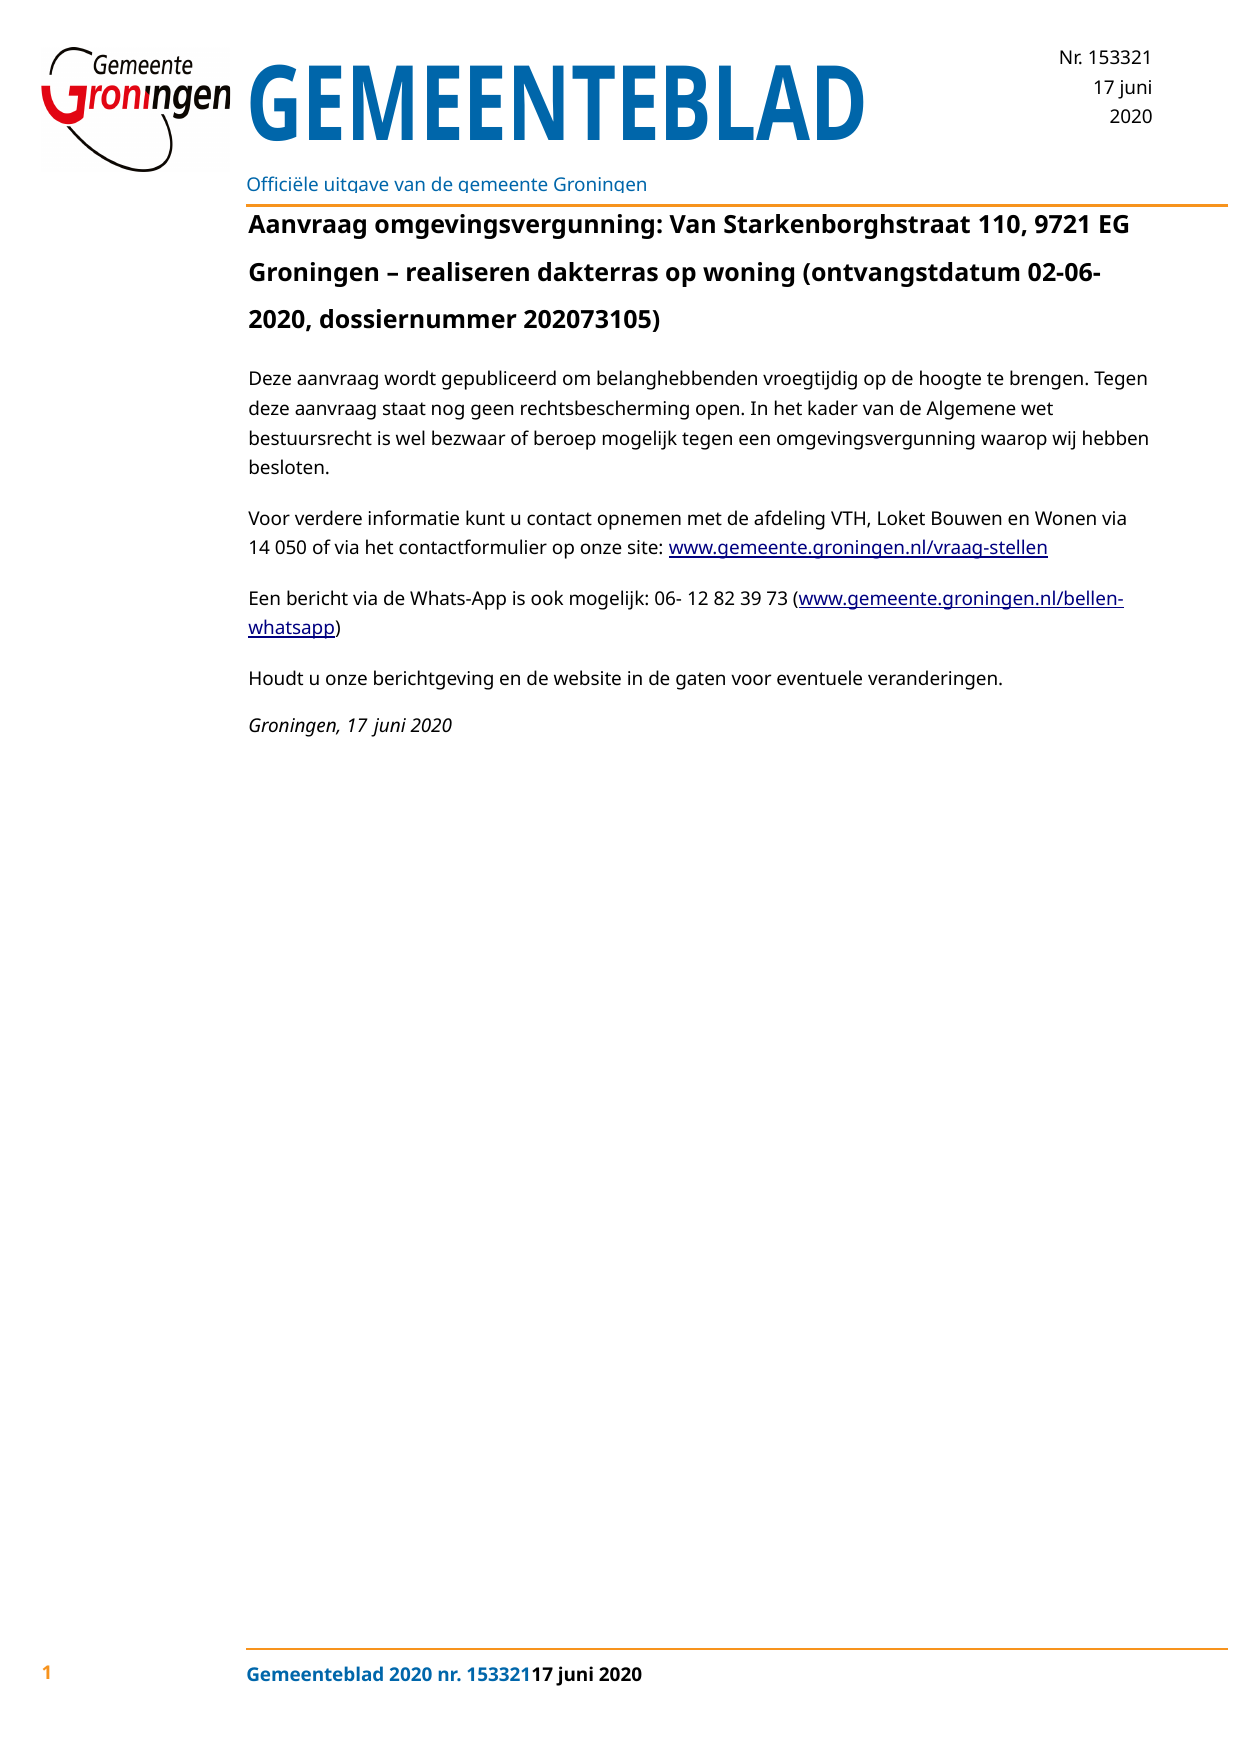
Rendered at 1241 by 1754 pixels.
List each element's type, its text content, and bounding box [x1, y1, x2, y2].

text Een bericht via de Whats-App is ook mogelijk: 06- 12 82 39 73 (www.gemeente.groningen.nl/bellen-whatsapp) [248, 585, 1152, 640]
text Houdt u onze berichtgeving en de website in de gaten voor eventuele veranderingen. [248, 665, 1152, 690]
text Groningen, 17 juni 2020 [248, 712, 1152, 738]
text Aanvraag omgevingsvergunning: Van Starkenborghstraat 110, 9721 EG Groningen – realiseren dakterras op woning (ontvangstdatum 02-06-2020, dossiernummer 202073105) [248, 207, 1152, 336]
picture [41, 47, 231, 172]
text Voor verdere informatie kunt u contact opnemen met de afdeling VTH, Loket Bouwen en Wonen via 14 050 of via het contactformulier op onze site: www.gemeente.groningen.nl/vraag-stellen [248, 505, 1152, 560]
text Deze aanvraag wordt gepubliceerd om belanghebbenden vroegtijdig op de hoogte te brengen. Tegen deze aanvraag staat nog geen rechtsbescherming open. In het kader van de Algemene wet bestuursrecht is wel bezwaar of beroep mogelijk tegen een omgevingsvergunning waarop wij hebben besloten. [248, 366, 1152, 480]
